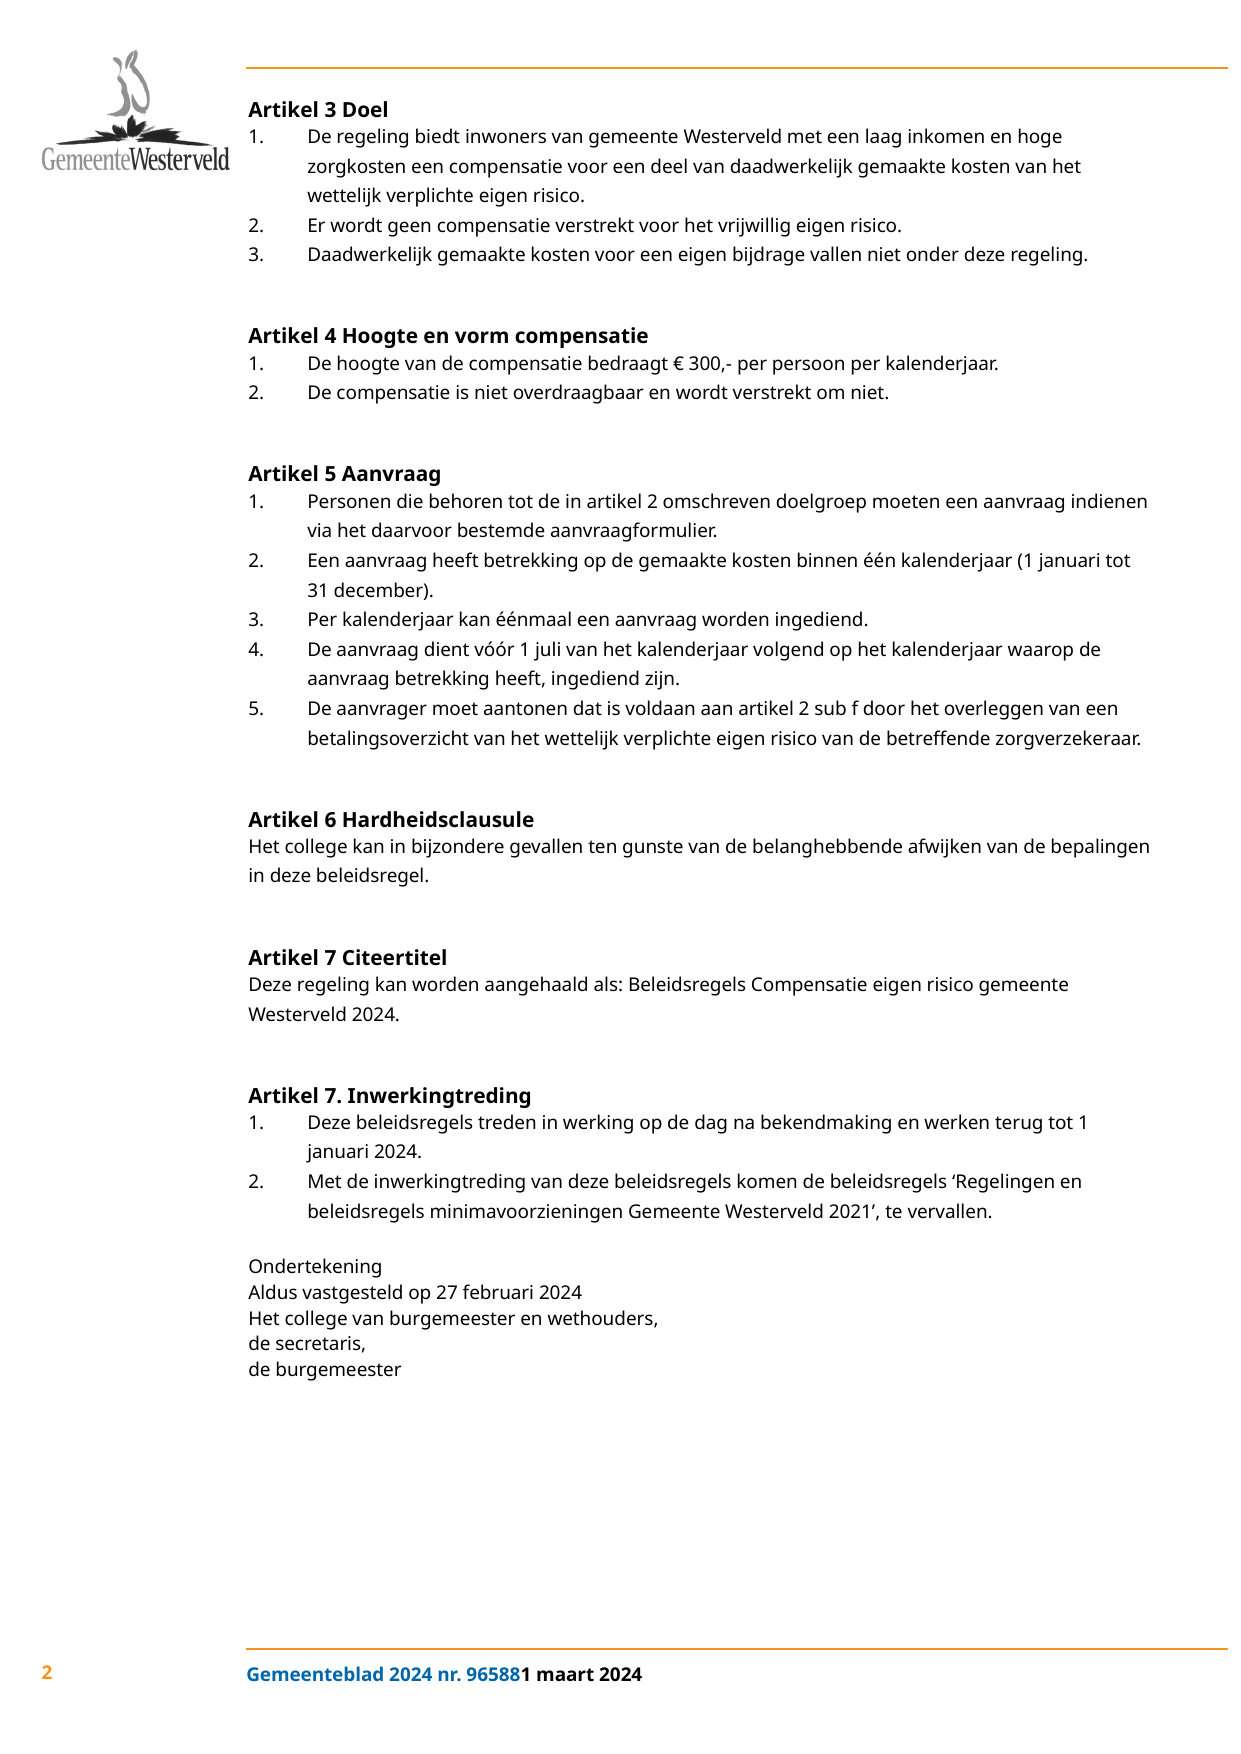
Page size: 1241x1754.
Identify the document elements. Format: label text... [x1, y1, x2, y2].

list Per kalenderjaar kan éénmaal een aanvraag worden ingediend. [248, 606, 1152, 632]
list De hoogte van de compensatie bedraagt € 300,- per persoon per kalenderjaar. [248, 350, 1152, 376]
list Met de inwerkingtreding van deze beleidsregels komen de beleidsregels ‘Regelingen en beleidsregels minimavoorzieningen Gemeente Westerveld 2021’, te vervallen. [248, 1168, 1152, 1224]
text Artikel 3 Doel [248, 95, 1152, 123]
text de secretaris, [248, 1330, 1152, 1356]
text Artikel 5 Aanvraag [248, 459, 1152, 488]
text Artikel 6 Hardheidsclausule [248, 805, 1152, 833]
text Artikel 7. Inwerkingtreding [248, 1081, 1152, 1109]
text Aldus vastgesteld op 27 februari 2024 [248, 1279, 1152, 1305]
text Het college van burgemeester en wethouders, [248, 1305, 1152, 1330]
text Het college kan in bijzondere gevallen ten gunste van de belanghebbende afwijken van de bepalingen in deze beleidsregel. [248, 833, 1152, 888]
list Daadwerkelijk gemaakte kosten voor een eigen bijdrage vallen niet onder deze regeling. [248, 242, 1152, 267]
picture [41, 47, 231, 172]
text de burgemeester [248, 1356, 1152, 1382]
text Deze regeling kan worden aangehaald als: Beleidsregels Compensatie eigen risico gemeente Westerveld 2024. [248, 971, 1152, 1026]
text Artikel 4 Hoogte en vorm compensatie [248, 322, 1152, 350]
list De compensatie is niet overdraagbaar en wordt verstrekt om niet. [248, 379, 1152, 405]
list Personen die behoren tot de in artikel 2 omschreven doelgroep moeten een aanvraag indienen via het daarvoor bestemde aanvraagformulier. [248, 488, 1152, 543]
list De aanvrager moet aantonen dat is voldaan aan artikel 2 sub f door het overleggen van een betalingsoverzicht van het wettelijk verplichte eigen risico van de betreffende zorgverzekeraar. [248, 695, 1152, 750]
list De aanvraag dient vóór 1 juli van het kalenderjaar volgend op het kalenderjaar waarop de aanvraag betrekking heeft, ingediend zijn. [248, 636, 1152, 691]
list Een aanvraag heeft betrekking op de gemaakte kosten binnen één kalenderjaar (1 januari tot 31 december). [248, 547, 1152, 602]
list Er wordt geen compensatie verstrekt voor het vrijwillig eigen risico. [248, 212, 1152, 238]
list De regeling biedt inwoners van gemeente Westerveld met een laag inkomen en hoge zorgkosten een compensatie voor een deel van daadwerkelijk gemaakte kosten van het wettelijk verplichte eigen risico. [248, 123, 1152, 208]
text Ondertekening [248, 1253, 1152, 1279]
list Deze beleidsregels treden in werking op de dag na bekendmaking en werken terug tot 1 januari 2024. [248, 1109, 1152, 1164]
text Artikel 7 Citeertitel [248, 943, 1152, 971]
